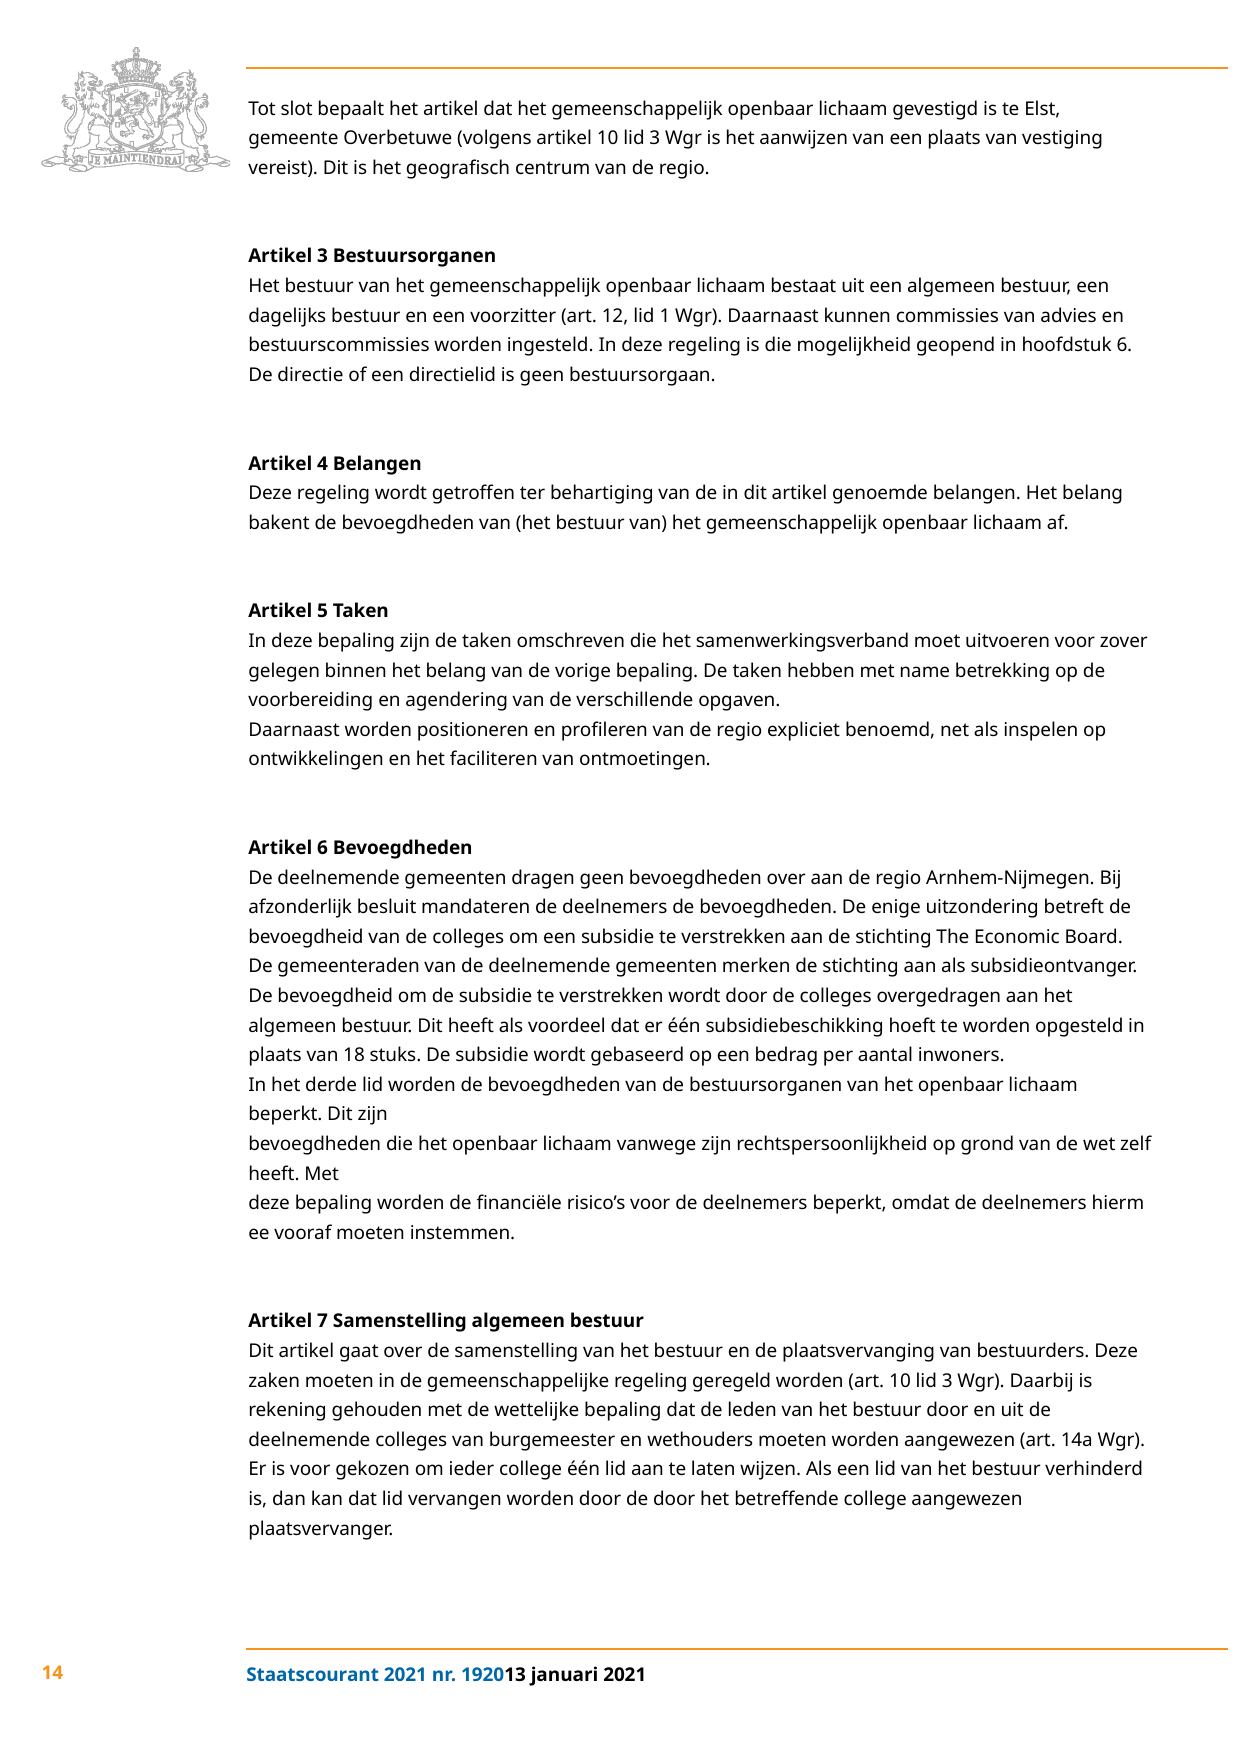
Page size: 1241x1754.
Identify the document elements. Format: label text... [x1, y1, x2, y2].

text Het bestuur van het gemeenschappelijk openbaar lichaam bestaat uit een algemeen bestuur, een dagelijks bestuur en een voorzitter (art. 12, lid 1 Wgr). Daarnaast kunnen commissies van advies en bestuurscommissies worden ingesteld. In deze regeling is die mogelijkheid geopend in hoofdstuk 6. De directie of een directielid is geen bestuursorgaan. [248, 272, 1152, 387]
text Artikel 7 Samenstelling algemeen bestuur [248, 1308, 1152, 1333]
text Artikel 3 Bestuursorganen [248, 243, 1152, 268]
text Dit artikel gaat over de samenstelling van het bestuur en de plaatsvervanging van bestuurders. Deze zaken moeten in de gemeenschappelijke regeling geregeld worden (art. 10 lid 3 Wgr). Daarbij is rekening gehouden met de wettelijke bepaling dat de leden van het bestuur door en uit de deelnemende colleges van burgemeester en wethouders moeten worden aangewezen (art. 14a Wgr). Er is voor gekozen om ieder college één lid aan te laten wijzen. Als een lid van het bestuur verhinderd is, dan kan dat lid vervangen worden door de door het betreffende college aangewezen plaatsvervanger. [248, 1337, 1152, 1541]
text In het derde lid worden de bevoegdheden van de bestuursorganen van het openbaar lichaam beperkt. Dit zijn bevoegdheden die het openbaar lichaam vanwege zijn rechtspersoonlijkheid op grond van de wet zelf heeft. Met deze bepaling worden de financiële risico’s voor de deelnemers beperkt, omdat de deelnemers hiermee vooraf moeten instemmen. [248, 1071, 1152, 1245]
text In deze bepaling zijn de taken omschreven die het samenwerkingsverband moet uitvoeren voor zover gelegen binnen het belang van de vorige bepaling. De taken hebben met name betrekking op de voorbereiding en agendering van de verschillende opgaven. [248, 627, 1152, 712]
picture [41, 47, 231, 172]
text Deze regeling wordt getroffen ter behartiging van de in dit artikel genoemde belangen. Het belang bakent de bevoegdheden van (het bestuur van) het gemeenschappelijk openbaar lichaam af. [248, 479, 1152, 535]
text Artikel 6 Bevoegdheden [248, 834, 1152, 860]
text Artikel 5 Taken [248, 598, 1152, 623]
text De deelnemende gemeenten dragen geen bevoegdheden over aan de regio Arnhem-Nijmegen. Bij afzonderlijk besluit mandateren de deelnemers de bevoegdheden. De enige uitzondering betreft de bevoegdheid van de colleges om een subsidie te verstrekken aan de stichting The Economic Board. De gemeenteraden van de deelnemende gemeenten merken de stichting aan als subsidieontvanger. De bevoegdheid om de subsidie te verstrekken wordt door de colleges overgedragen aan het algemeen bestuur. Dit heeft als voordeel dat er één subsidiebeschikking hoeft te worden opgesteld in plaats van 18 stuks. De subsidie wordt gebaseerd op een bedrag per aantal inwoners. [248, 864, 1152, 1067]
text Tot slot bepaalt het artikel dat het gemeenschappelijk openbaar lichaam gevestigd is te Elst, gemeente Overbetuwe (volgens artikel 10 lid 3 Wgr is het aanwijzen van een plaats van vestiging vereist). Dit is het geografisch centrum van de regio. [248, 95, 1152, 180]
text Daarnaast worden positioneren en profileren van de regio expliciet benoemd, net als inspelen op ontwikkelingen en het faciliteren van ontmoetingen. [248, 716, 1152, 771]
text Artikel 4 Belangen [248, 450, 1152, 476]
